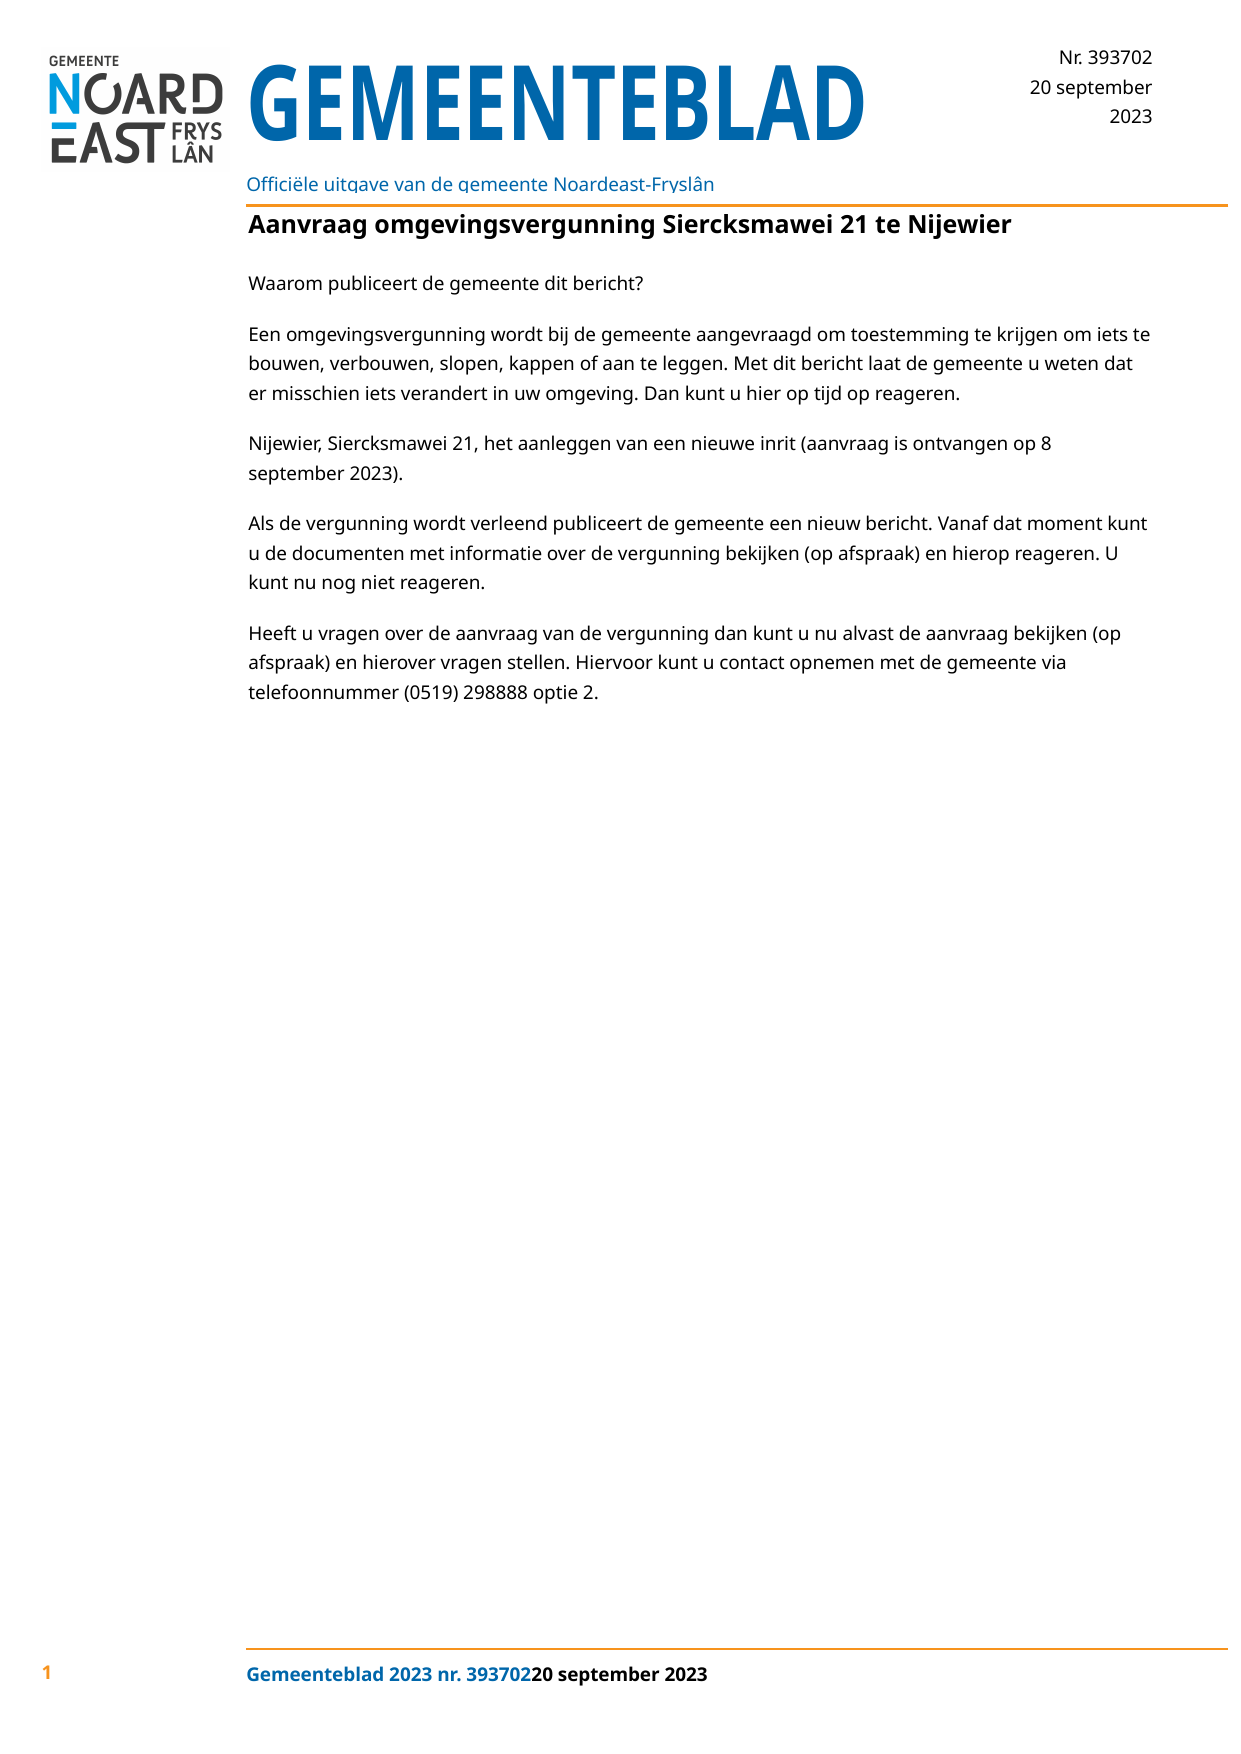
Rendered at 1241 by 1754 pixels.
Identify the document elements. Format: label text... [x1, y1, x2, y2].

text Een omgevingsvergunning wordt bij de gemeente aangevraagd om toestemming te krijgen om iets te bouwen, verbouwen, slopen, kappen of aan te leggen. Met dit bericht laat de gemeente u weten dat er misschien iets verandert in uw omgeving. Dan kunt u hier op tijd op reageren. [248, 321, 1152, 406]
picture [41, 47, 231, 172]
text Aanvraag omgevingsvergunning Siercksmawei 21 te Nijewier [248, 207, 1152, 241]
text Heeft u vragen over de aanvraag van de vergunning dan kunt u nu alvast de aanvraag bekijken (op afspraak) en hierover vragen stellen. Hiervoor kunt u contact opnemen met de gemeente via telefoonnummer (0519) 298888 optie 2. [248, 620, 1152, 705]
text Waarom publiceert de gemeente dit bericht? [248, 270, 1152, 296]
text Als de vergunning wordt verleend publiceert de gemeente een nieuw bericht. Vanaf dat moment kunt u de documenten met informatie over de vergunning bekijken (op afspraak) en hierop reageren. U kunt nu nog niet reageren. [248, 510, 1152, 595]
text Nijewier, Siercksmawei 21, het aanleggen van een nieuwe inrit (aanvraag is ontvangen op 8 september 2023). [248, 430, 1152, 486]
